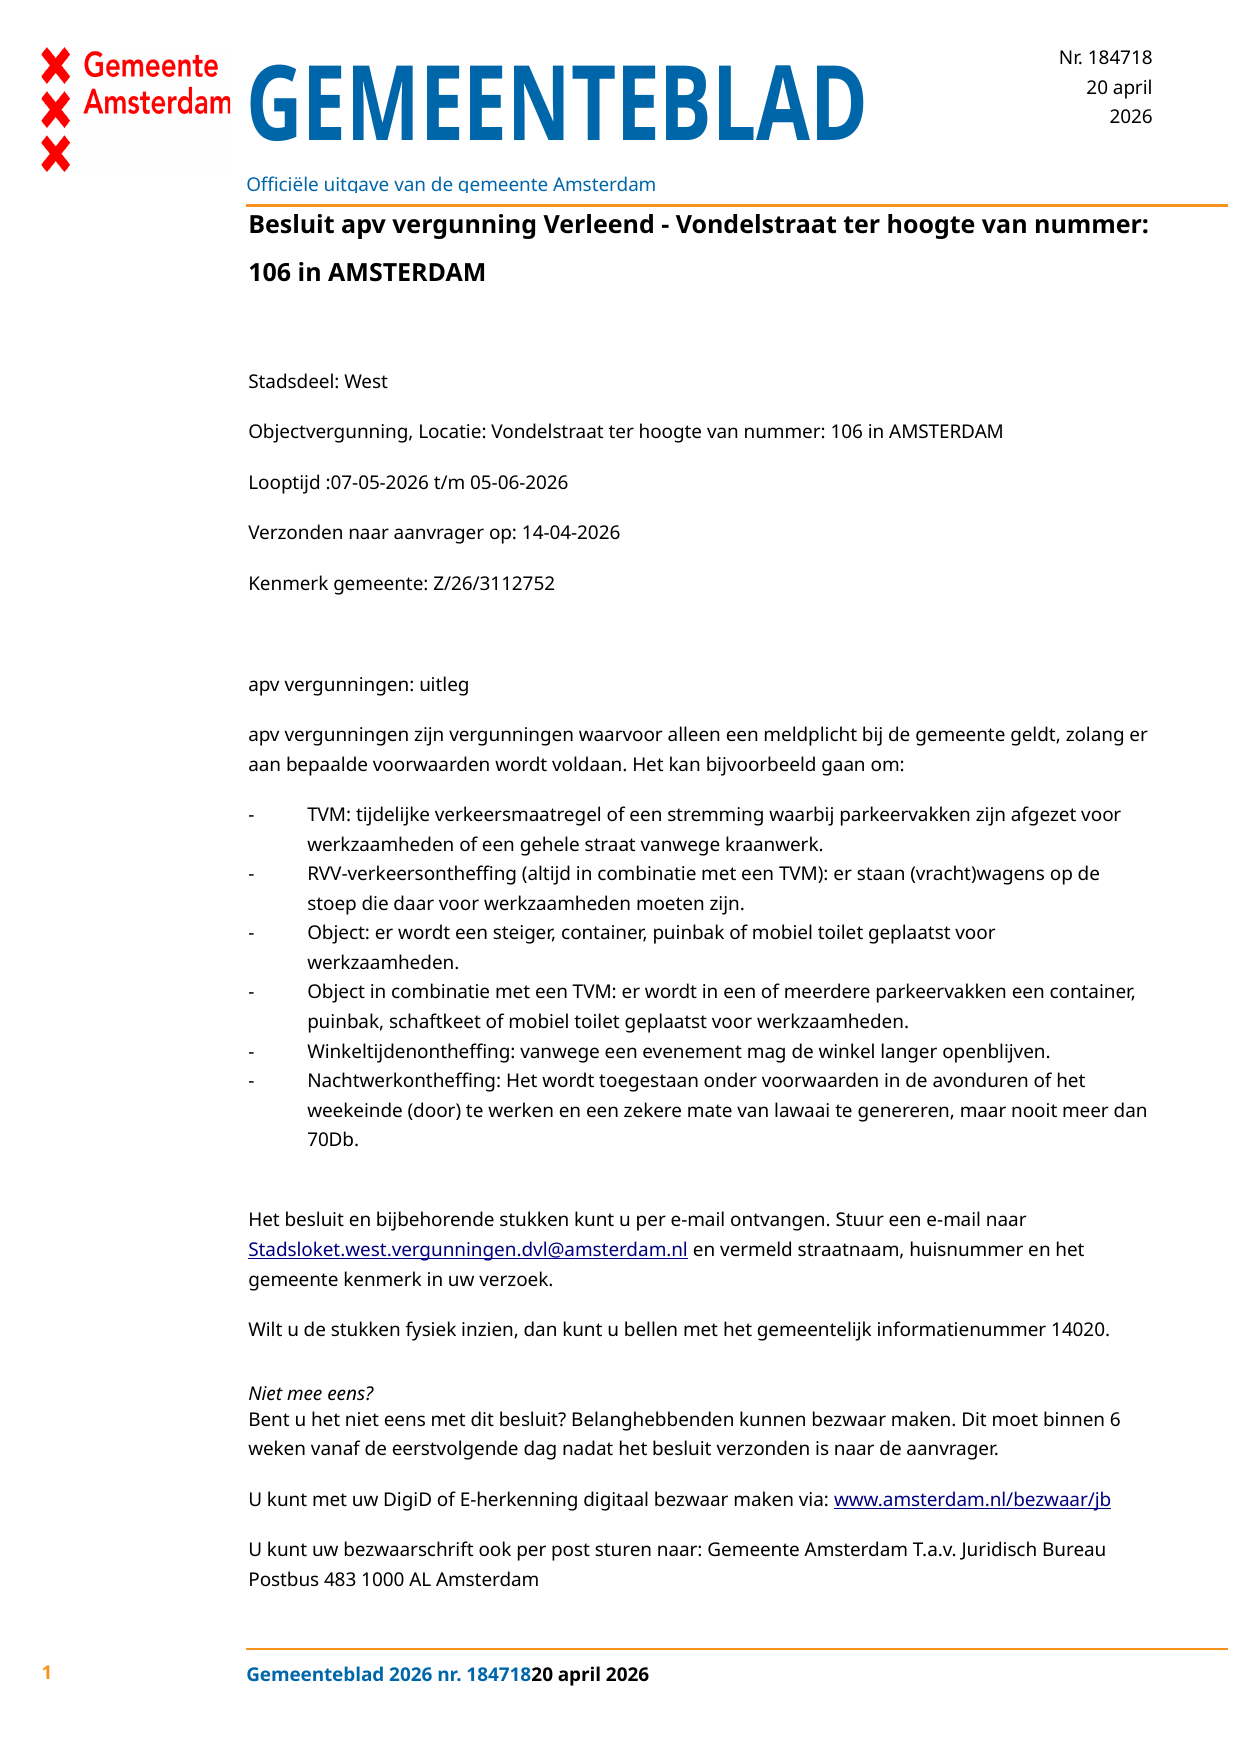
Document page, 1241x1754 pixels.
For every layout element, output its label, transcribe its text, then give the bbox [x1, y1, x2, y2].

text Het besluit en bijbehorende stukken kunt u per e-mail ontvangen. Stuur een e-mail naar Stadsloket.west.vergunningen.dvl@amsterdam.nl en vermeld straatnaam, huisnummer en het gemeente kenmerk in uw verzoek. [248, 1207, 1152, 1292]
list Nachtwerkontheffing: Het wordt toegestaan onder voorwaarden in de avonduren of het weekeinde (door) te werken en een zekere mate van lawaai te genereren, maar nooit meer dan 70Db. [248, 1067, 1152, 1152]
text Kenmerk gemeente: Z/26/3112752 [248, 570, 1152, 596]
text Wilt u de stukken fysiek inzien, dan kunt u bellen met het gemeentelijk informatienummer 14020. [248, 1316, 1152, 1342]
text Besluit apv vergunning Verleend - Vondelstraat ter hoogte van nummer: 106 in AMSTERDAM [248, 207, 1152, 288]
picture [41, 47, 231, 172]
text Niet mee eens? [248, 1380, 1152, 1406]
text Verzonden naar aanvrager op: 14-04-2026 [248, 519, 1152, 545]
list RVV-verkeersontheffing (altijd in combinatie met een TVM): er staan (vracht)wagens op de stoep die daar voor werkzaamheden moeten zijn. [248, 860, 1152, 916]
text Looptijd :07-05-2026 t/m 05-06-2026 [248, 469, 1152, 495]
text U kunt uw bezwaarschrift ook per post sturen naar: Gemeente Amsterdam T.a.v. Juridisch Bureau Postbus 483 1000 AL Amsterdam [248, 1536, 1152, 1592]
text Objectvergunning, Locatie: Vondelstraat ter hoogte van nummer: 106 in AMSTERDAM [248, 419, 1152, 444]
list Object in combinatie met een TVM: er wordt in een of meerdere parkeervakken een container, puinbak, schaftkeet of mobiel toilet geplaatst voor werkzaamheden. [248, 979, 1152, 1034]
text U kunt met uw DigiD of E-herkenning digitaal bezwaar maken via: www.amsterdam.nl/bezwaar/jb [248, 1486, 1152, 1512]
text Stadsdeel: West [248, 368, 1152, 394]
list Object: er wordt een steiger, container, puinbak of mobiel toilet geplaatst voor werkzaamheden. [248, 919, 1152, 975]
text Bent u het niet eens met dit besluit? Belanghebbenden kunnen bezwaar maken. Dit moet binnen 6 weken vanaf de eerstvolgende dag nadat het besluit verzonden is naar de aanvrager. [248, 1406, 1152, 1461]
list TVM: tijdelijke verkeersmaatregel of een stremming waarbij parkeervakken zijn afgezet voor werkzaamheden of een gehele straat vanwege kraanwerk. [248, 801, 1152, 857]
list Winkeltijdenontheffing: vanwege een evenement mag de winkel langer openblijven. [248, 1038, 1152, 1064]
text apv vergunningen zijn vergunningen waarvoor alleen een meldplicht bij de gemeente geldt, zolang er aan bepaalde voorwaarden wordt voldaan. Het kan bijvoorbeeld gaan om: [248, 721, 1152, 777]
text apv vergunningen: uitleg [248, 671, 1152, 697]
